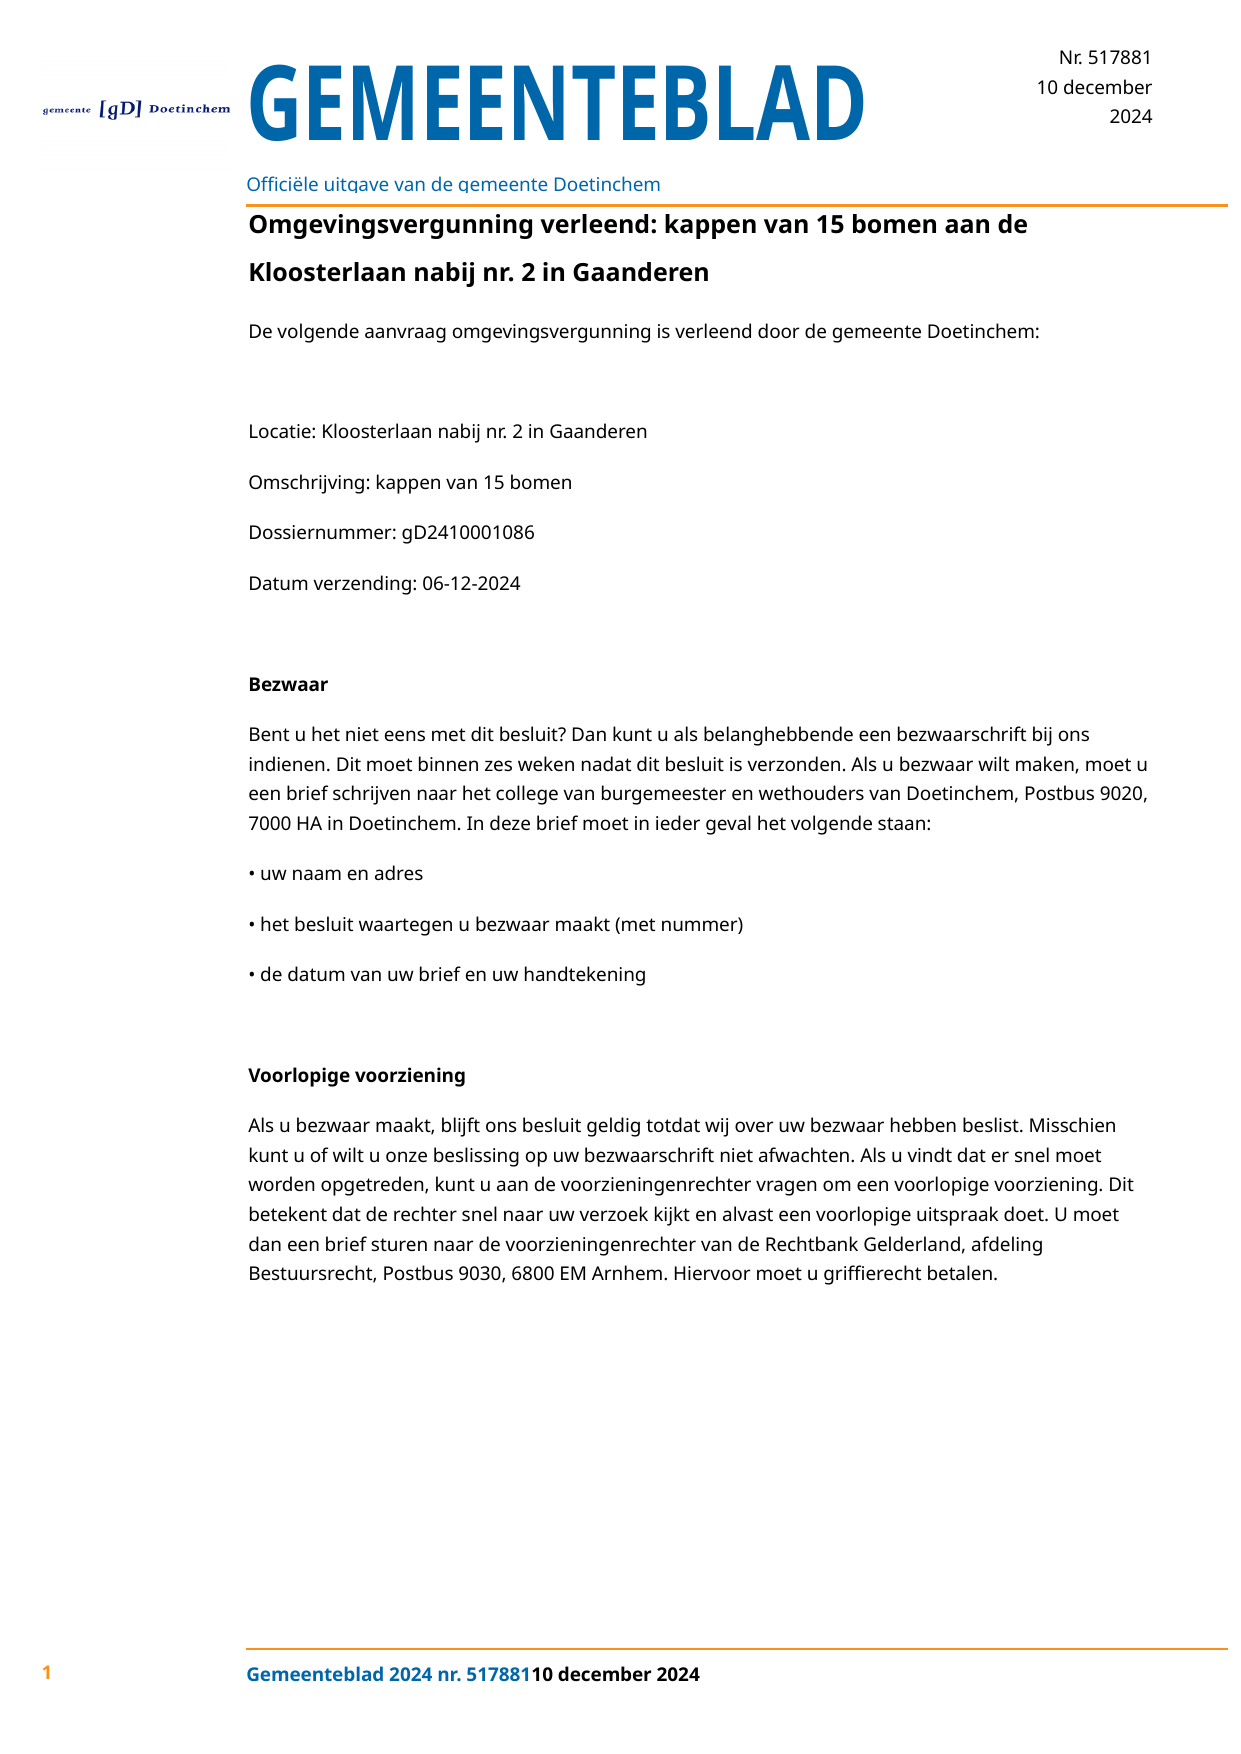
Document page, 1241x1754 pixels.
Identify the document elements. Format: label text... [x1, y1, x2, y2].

text • uw naam en adres [248, 860, 1152, 886]
text De volgende aanvraag omgevingsvergunning is verleend door de gemeente Doetinchem: [248, 318, 1152, 344]
text Bent u het niet eens met dit besluit? Dan kunt u als belanghebbende een bezwaarschrift bij ons indienen. Dit moet binnen zes weken nadat dit besluit is verzonden. Als u bezwaar wilt maken, moet u een brief schrijven naar het college van burgemeester en wethouders van Doetinchem, Postbus 9020, 7000 HA in Doetinchem. In deze brief moet in ieder geval het volgende staan: [248, 721, 1152, 836]
text Omgevingsvergunning verleend: kappen van 15 bomen aan de Kloosterlaan nabij nr. 2 in Gaanderen [248, 207, 1152, 288]
picture [41, 47, 231, 172]
text Dossiernummer: gD2410001086 [248, 519, 1152, 545]
text Bezwaar [248, 671, 1152, 697]
text Voorlopige voorziening [248, 1062, 1152, 1088]
text • het besluit waartegen u bezwaar maakt (met nummer) [248, 911, 1152, 937]
text Omschrijving: kappen van 15 bomen [248, 469, 1152, 495]
text Datum verzending: 06-12-2024 [248, 570, 1152, 596]
text Locatie: Kloosterlaan nabij nr. 2 in Gaanderen [248, 419, 1152, 444]
text Als u bezwaar maakt, blijft ons besluit geldig totdat wij over uw bezwaar hebben beslist. Misschien kunt u of wilt u onze beslissing op uw bezwaarschrift niet afwachten. Als u vindt dat er snel moet worden opgetreden, kunt u aan de voorzieningenrechter vragen om een voorlopige voorziening. Dit betekent dat de rechter snel naar uw verzoek kijkt en alvast een voorlopige uitspraak doet. U moet dan een brief sturen naar de voorzieningenrechter van de Rechtbank Gelderland, afdeling Bestuursrecht, Postbus 9030, 6800 EM Arnhem. Hiervoor moet u griffierecht betalen. [248, 1112, 1152, 1286]
text • de datum van uw brief en uw handtekening [248, 961, 1152, 987]
